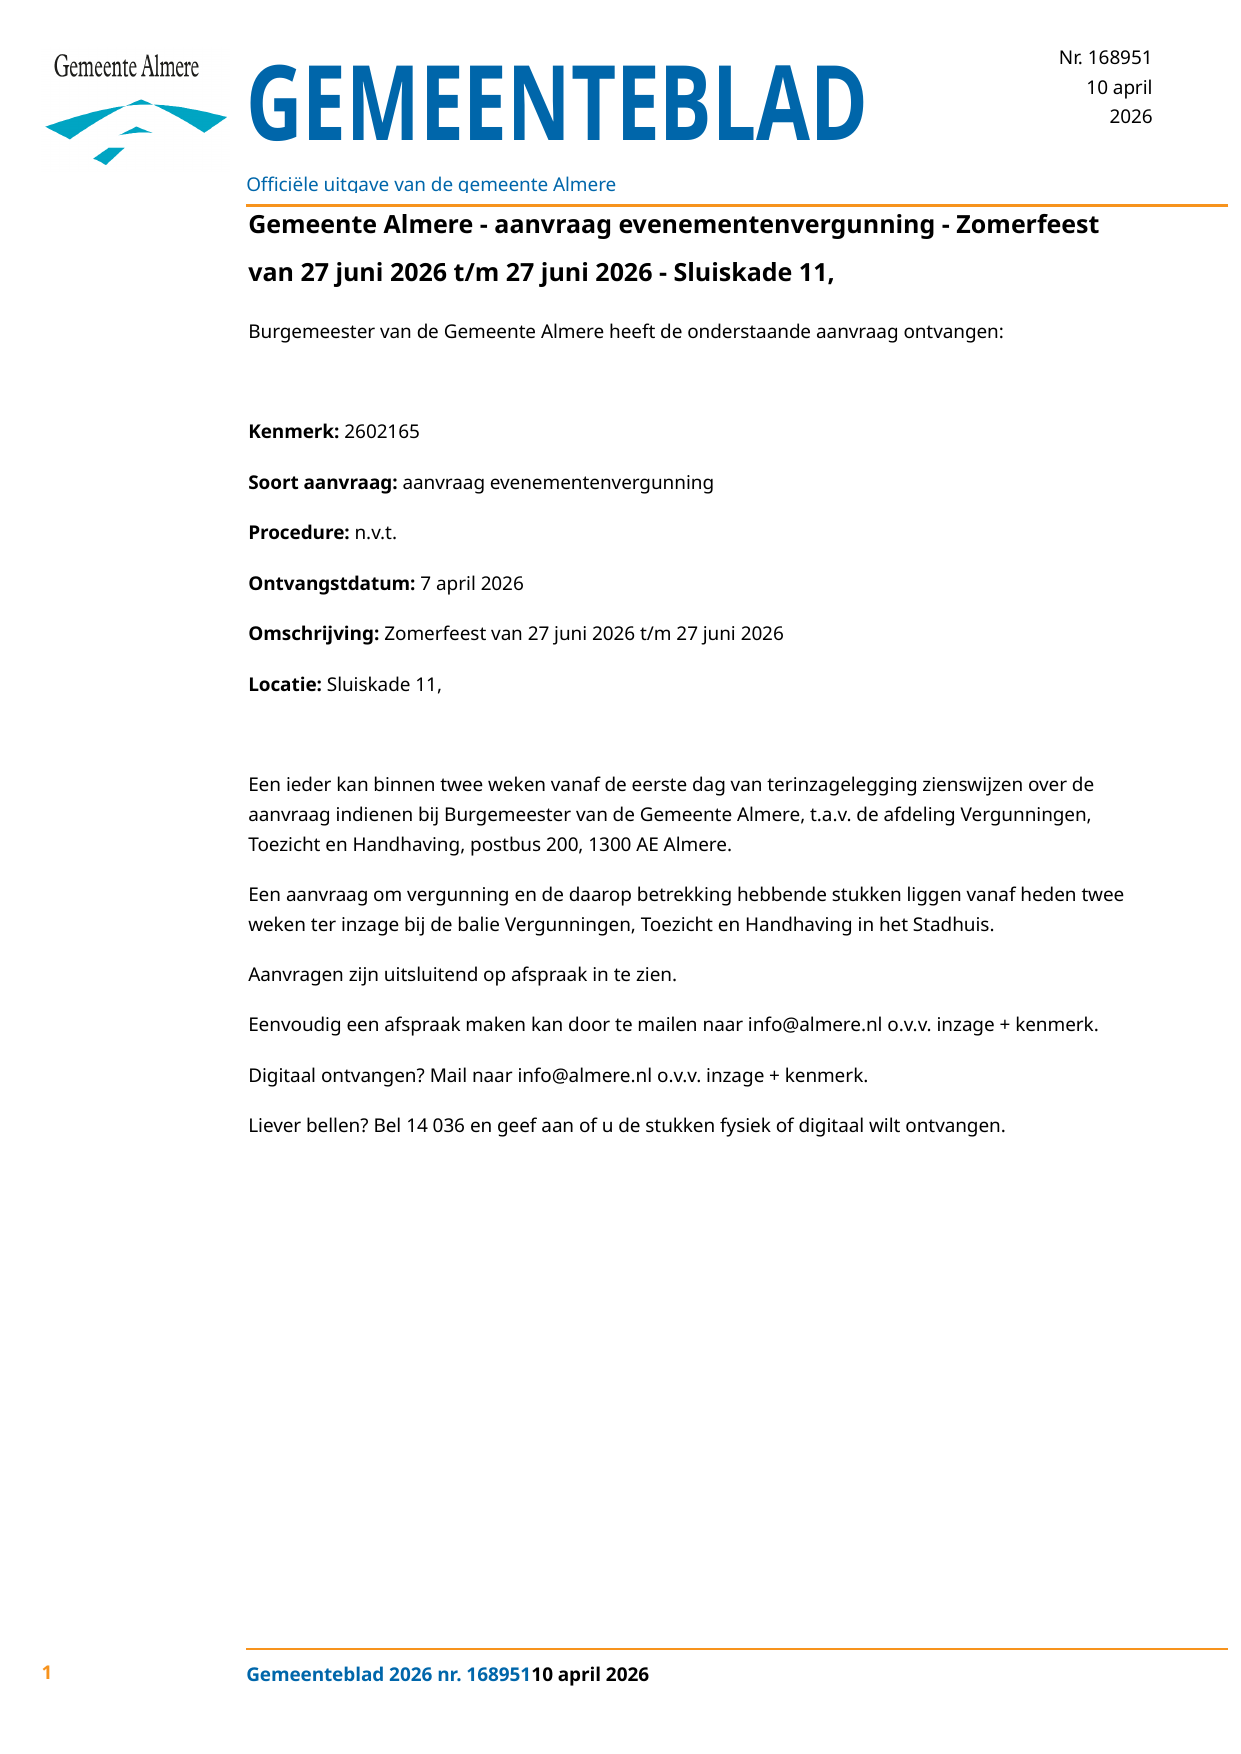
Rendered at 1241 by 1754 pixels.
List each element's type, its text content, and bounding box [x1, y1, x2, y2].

text Een ieder kan binnen twee weken vanaf de eerste dag van terinzagelegging zienswijzen over de aanvraag indienen bij Burgemeester van de Gemeente Almere, t.a.v. de afdeling Vergunningen, Toezicht en Handhaving, postbus 200, 1300 AE Almere. [248, 772, 1152, 857]
text Aanvragen zijn uitsluitend op afspraak in te zien. [248, 961, 1152, 987]
text Digitaal ontvangen? Mail naar info@almere.nl o.v.v. inzage + kenmerk. [248, 1062, 1152, 1088]
picture [41, 47, 231, 172]
text Locatie: Sluiskade 11, [248, 671, 1152, 697]
text Burgemeester van de Gemeente Almere heeft de onderstaande aanvraag ontvangen: [248, 318, 1152, 344]
text Liever bellen? Bel 14 036 en geef aan of u de stukken fysiek of digitaal wilt ontvangen. [248, 1112, 1152, 1138]
text Eenvoudig een afspraak maken kan door te mailen naar info@almere.nl o.v.v. inzage + kenmerk. [248, 1012, 1152, 1037]
text Kenmerk: 2602165 [248, 419, 1152, 444]
text Ontvangstdatum: 7 april 2026 [248, 570, 1152, 596]
text Omschrijving: Zomerfeest van 27 juni 2026 t/m 27 juni 2026 [248, 620, 1152, 646]
text Soort aanvraag: aanvraag evenementenvergunning [248, 469, 1152, 495]
text Een aanvraag om vergunning en de daarop betrekking hebbende stukken liggen vanaf heden twee weken ter inzage bij de balie Vergunningen, Toezicht en Handhaving in het Stadhuis. [248, 881, 1152, 937]
text Gemeente Almere - aanvraag evenementenvergunning - Zomerfeest van 27 juni 2026 t/m 27 juni 2026 - Sluiskade 11, [248, 207, 1152, 288]
text Procedure: n.v.t. [248, 519, 1152, 545]
